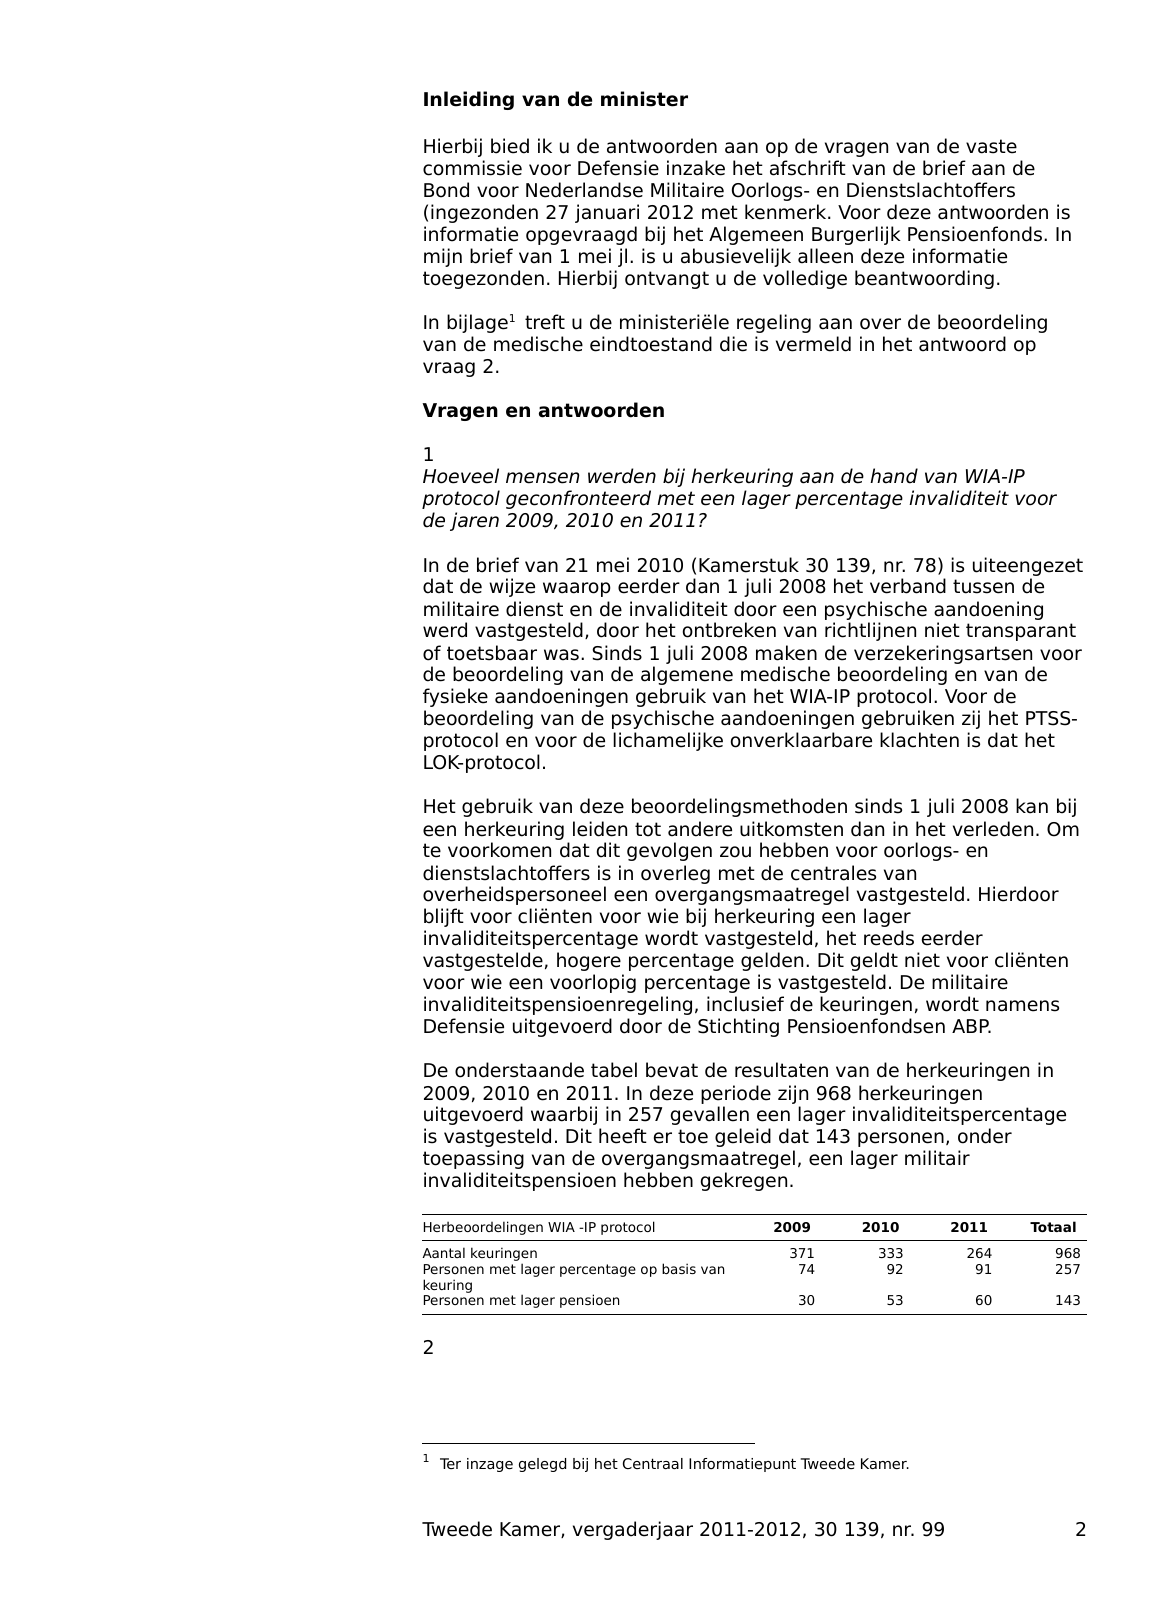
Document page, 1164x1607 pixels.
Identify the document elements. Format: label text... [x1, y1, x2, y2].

text In de brief van 21 mei 2010 (Kamerstuk 30 139, nr. 78) is uiteengezet dat de wijze waarop eerder dan 1 juli 2008 het verband tussen de militaire dienst en de invaliditeit door een psychische aandoening werd vastgesteld, door het ontbreken van richtlijnen niet transparant of toetsbaar was. Sinds 1 juli 2008 maken de verzekeringsartsen voor de beoordeling van de algemene medische beoordeling en van de fysieke aandoeningen gebruik van het WIA-IP protocol. Voor de beoordeling van de psychische aandoeningen gebruiken zij het PTSS-protocol en voor de lichamelijke onverklaarbare klachten is dat het LOK-protocol. [422, 554, 1087, 774]
text Hoeveel mensen werden bij herkeuring aan de hand van WIA-IP protocol geconfronteerd met een lager percentage invaliditeit voor de jaren 2009, 2010 en 2011? [422, 466, 1087, 532]
text In bijlage treft u de ministeriële regeling aan over de beoordeling van de medische eindtoestand die is vermeld in het antwoord op vraag 2. [422, 312, 1087, 378]
table_cell 60 [910, 1293, 998, 1314]
table_cell 333 [821, 1241, 909, 1262]
table_cell 91 [910, 1262, 998, 1293]
table_cell 371 [732, 1241, 821, 1262]
subtitle Inleiding van de minister [422, 89, 1087, 111]
table_cell 92 [821, 1262, 909, 1293]
table_cell 968 [998, 1241, 1087, 1262]
table_cell Personen met lager pensioen [422, 1293, 732, 1314]
table_cell Aantal keuringen [422, 1241, 732, 1262]
table_cell 53 [821, 1293, 909, 1314]
table_header 2009 [732, 1215, 821, 1240]
text Het gebruik van deze beoordelingsmethoden sinds 1 juli 2008 kan bij een herkeuring leiden tot andere uitkomsten dan in het verleden. Om te voorkomen dat dit gevolgen zou hebben voor oorlogs- en dienstslachtoffers is in overleg met de centrales van overheidspersoneel een overgangsmaatregel vastgesteld. Hierdoor blijft voor cliënten voor wie bij herkeuring een lager invaliditeitspercentage wordt vastgesteld, het reeds eerder vastgestelde, hogere percentage gelden. Dit geldt niet voor cliënten voor wie een voorlopig percentage is vastgesteld. De militaire invaliditeitspensioenregeling, inclusief de keuringen, wordt namens Defensie uitgevoerd door de Stichting Pensioenfondsen ABP. [422, 796, 1087, 1038]
table_cell 30 [732, 1293, 821, 1314]
table_cell 143 [998, 1293, 1087, 1314]
table_header 2010 [821, 1215, 909, 1240]
text 2 [422, 1337, 1087, 1359]
table_cell Personen met lager percentage op basis van keuring [422, 1262, 732, 1293]
table_header Herbeoordelingen WIA -IP protocol [422, 1215, 732, 1240]
table_header Totaal [998, 1215, 1087, 1240]
table_cell 257 [998, 1262, 1087, 1293]
table_header 2011 [910, 1215, 998, 1240]
table_cell 74 [732, 1262, 821, 1293]
subtitle Vragen en antwoorden [422, 400, 1087, 422]
text 1 [422, 444, 1087, 466]
table_cell 264 [910, 1241, 998, 1262]
text Ter inzage gelegd bij het Centraal Informatiepunt Tweede Kamer. [422, 1452, 1087, 1474]
text De onderstaande tabel bevat de resultaten van de herkeuringen in 2009, 2010 en 2011. In deze periode zijn 968 herkeuringen uitgevoerd waarbij in 257 gevallen een lager invaliditeitspercentage is vastgesteld. Dit heeft er toe geleid dat 143 personen, onder toepassing van de overgangsmaatregel, een lager militair invaliditeitspensioen hebben gekregen. [422, 1060, 1087, 1192]
text Hierbij bied ik u de antwoorden aan op de vragen van de vaste commissie voor Defensie inzake het afschrift van de brief aan de Bond voor Nederlandse Militaire Oorlogs- en Dienstslachtoffers (ingezonden 27 januari 2012 met kenmerk. Voor deze antwoorden is informatie opgevraagd bij het Algemeen Burgerlijk Pensioenfonds. In mijn brief van 1 mei jl. is u abusievelijk alleen deze informatie toegezonden. Hierbij ontvangt u de volledige beantwoording. [422, 136, 1087, 290]
